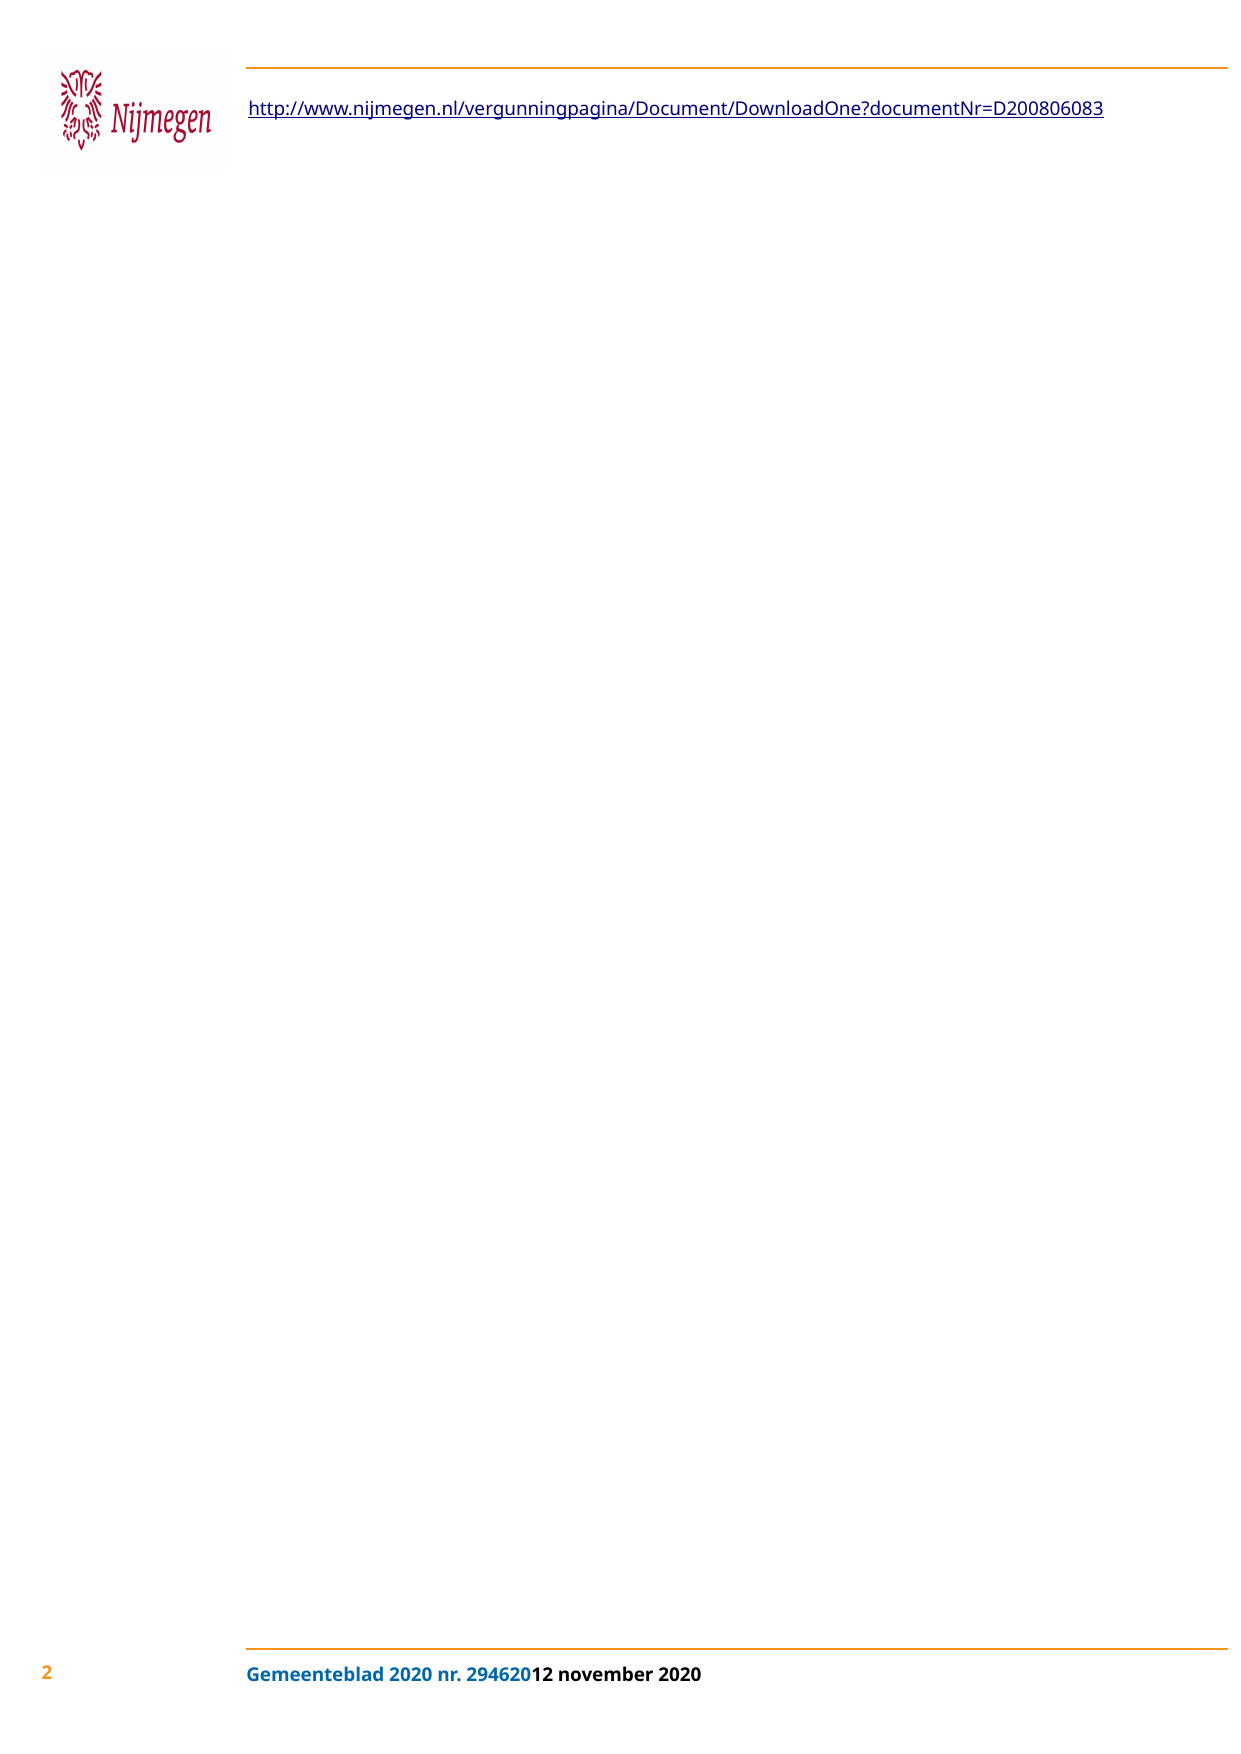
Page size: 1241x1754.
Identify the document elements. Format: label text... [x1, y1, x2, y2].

picture [41, 47, 231, 172]
text http://www.nijmegen.nl/vergunningpagina/Document/DownloadOne?documentNr=D200806083 [248, 95, 1152, 121]
